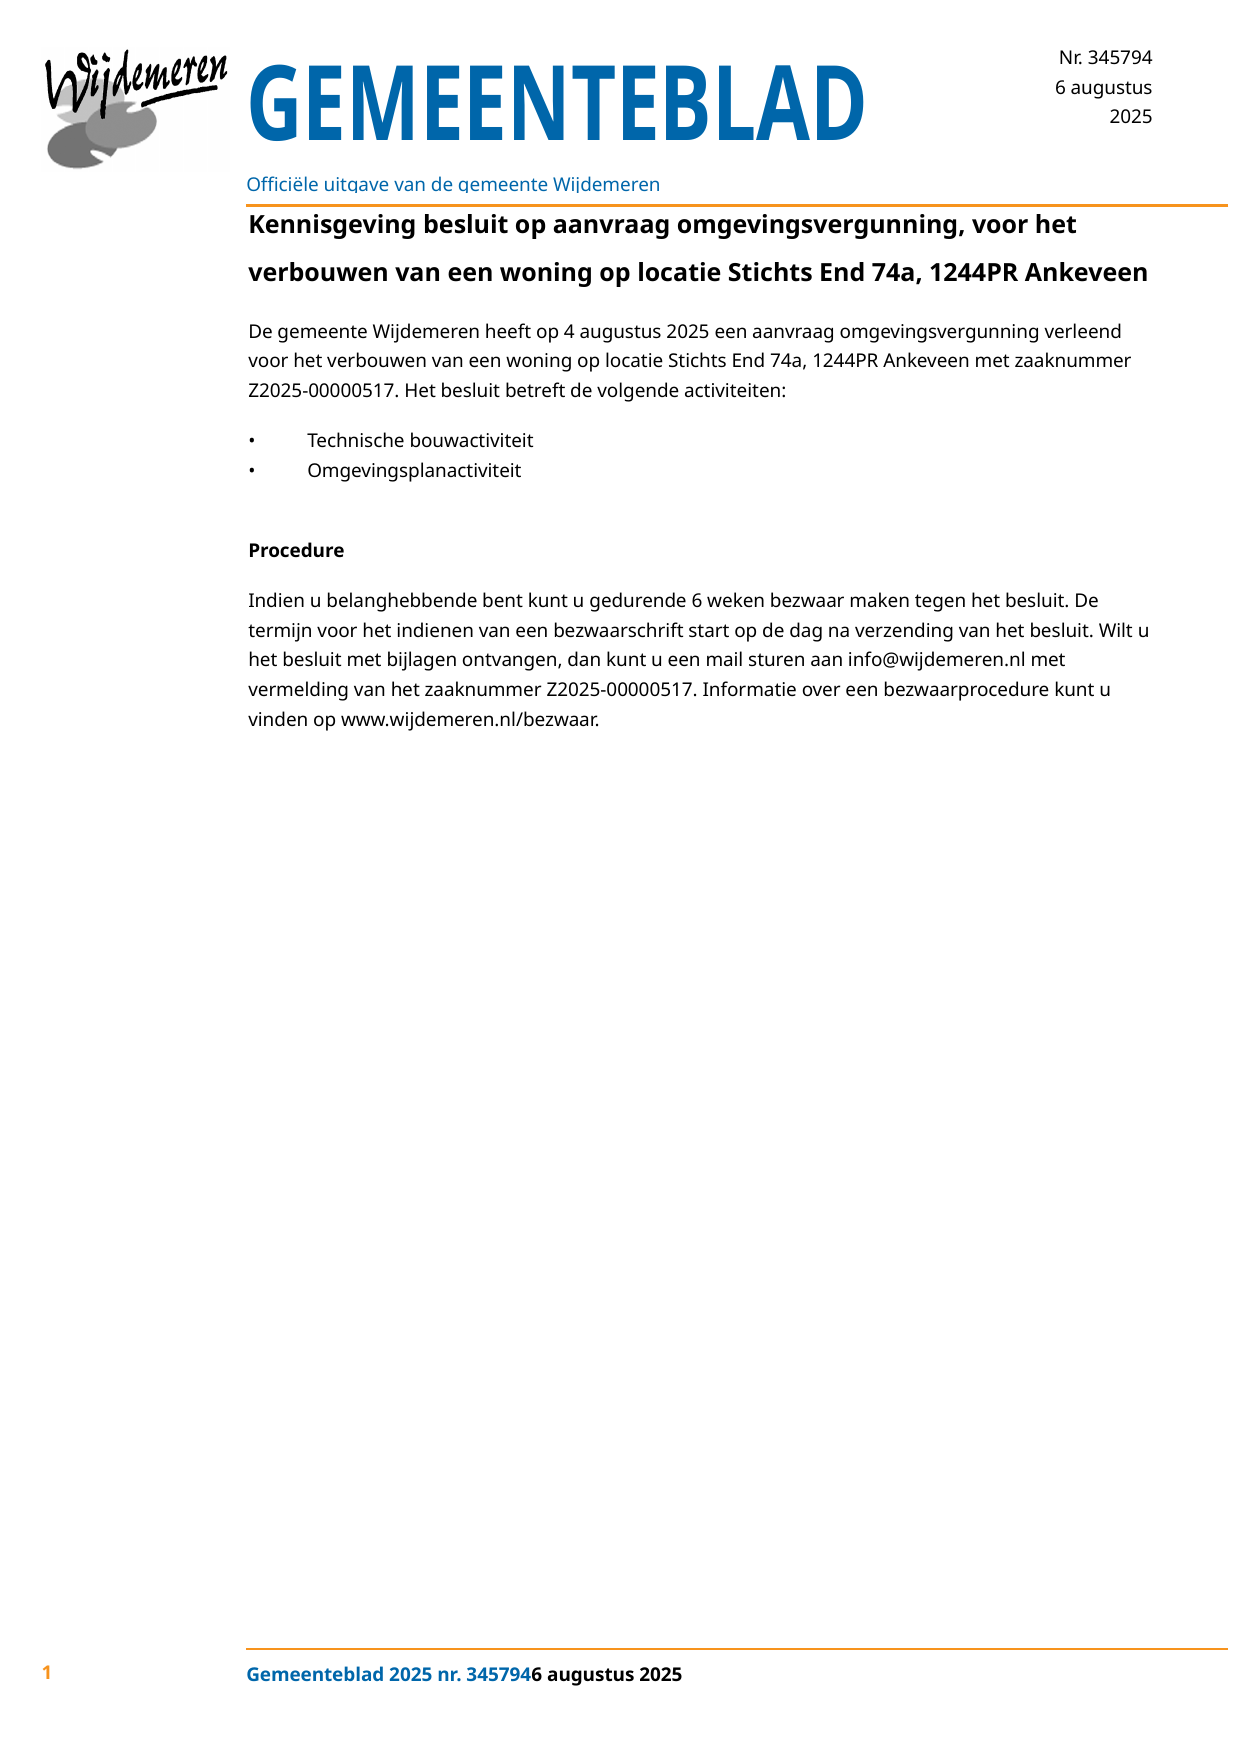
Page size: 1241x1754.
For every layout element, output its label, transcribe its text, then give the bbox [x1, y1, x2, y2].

list Technische bouwactiviteit [248, 427, 1152, 453]
text Indien u belanghebbende bent kunt u gedurende 6 weken bezwaar maken tegen het besluit. De termijn voor het indienen van een bezwaarschrift start op de dag na verzending van het besluit. Wilt u het besluit met bijlagen ontvangen, dan kunt u een mail sturen aan info@wijdemeren.nl met vermelding van het zaaknummer Z2025-00000517. Informatie over een bezwaarprocedure kunt u vinden op www.wijdemeren.nl/bezwaar. [248, 587, 1152, 732]
text Kennisgeving besluit op aanvraag omgevingsvergunning, voor het verbouwen van een woning op locatie Stichts End 74a, 1244PR Ankeveen [248, 207, 1152, 288]
text Procedure [248, 537, 1152, 563]
picture [41, 47, 231, 172]
list Omgevingsplanactiviteit [248, 457, 1152, 483]
text De gemeente Wijdemeren heeft op 4 augustus 2025 een aanvraag omgevingsvergunning verleend voor het verbouwen van een woning op locatie Stichts End 74a, 1244PR Ankeveen met zaaknummer Z2025-00000517. Het besluit betreft de volgende activiteiten: [248, 318, 1152, 403]
